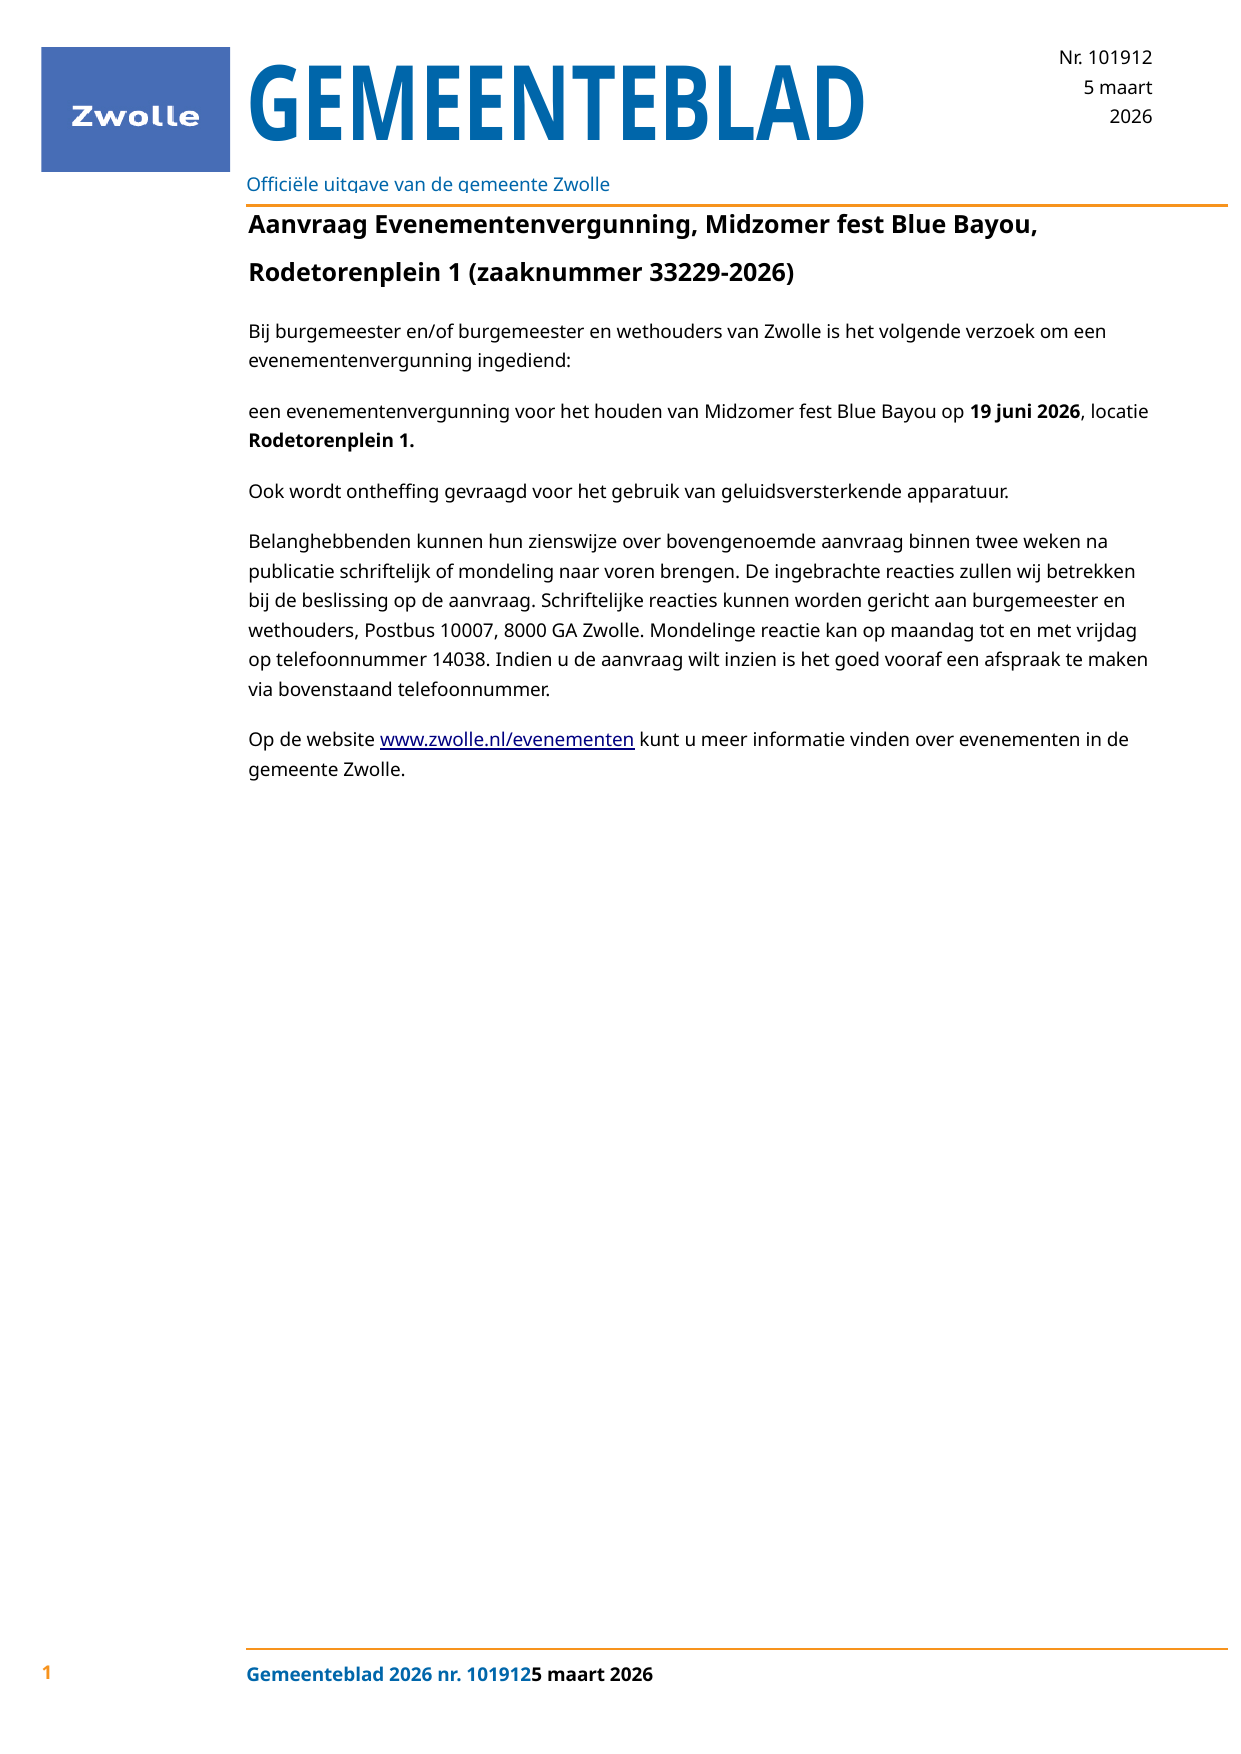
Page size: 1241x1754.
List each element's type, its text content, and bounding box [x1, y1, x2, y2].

text Ook wordt ontheffing gevraagd voor het gebruik van geluidsversterkende apparatuur. [248, 478, 1152, 504]
text Belanghebbenden kunnen hun zienswijze over bovengenoemde aanvraag binnen twee weken na publicatie schriftelijk of mondeling naar voren brengen. De ingebrachte reacties zullen wij betrekken bij de beslissing op de aanvraag. Schriftelijke reacties kunnen worden gericht aan burgemeester en wethouders, Postbus 10007, 8000 GA Zwolle. Mondelinge reactie kan op maandag tot en met vrijdag op telefoonnummer 14038. Indien u de aanvraag wilt inzien is het goed vooraf een afspraak te maken via bovenstaand telefoonnummer. [248, 528, 1152, 702]
picture [41, 47, 231, 172]
text een evenementenvergunning voor het houden van Midzomer fest Blue Bayou op 19 juni 2026, locatie Rodetorenplein 1. [248, 398, 1152, 453]
text Aanvraag Evenementenvergunning, Midzomer fest Blue Bayou, Rodetorenplein 1 (zaaknummer 33229-2026) [248, 207, 1152, 288]
text Bij burgemeester en/of burgemeester en wethouders van Zwolle is het volgende verzoek om een evenementenvergunning ingediend: [248, 318, 1152, 373]
text Op de website www.zwolle.nl/evenementen kunt u meer informatie vinden over evenementen in de gemeente Zwolle. [248, 727, 1152, 782]
